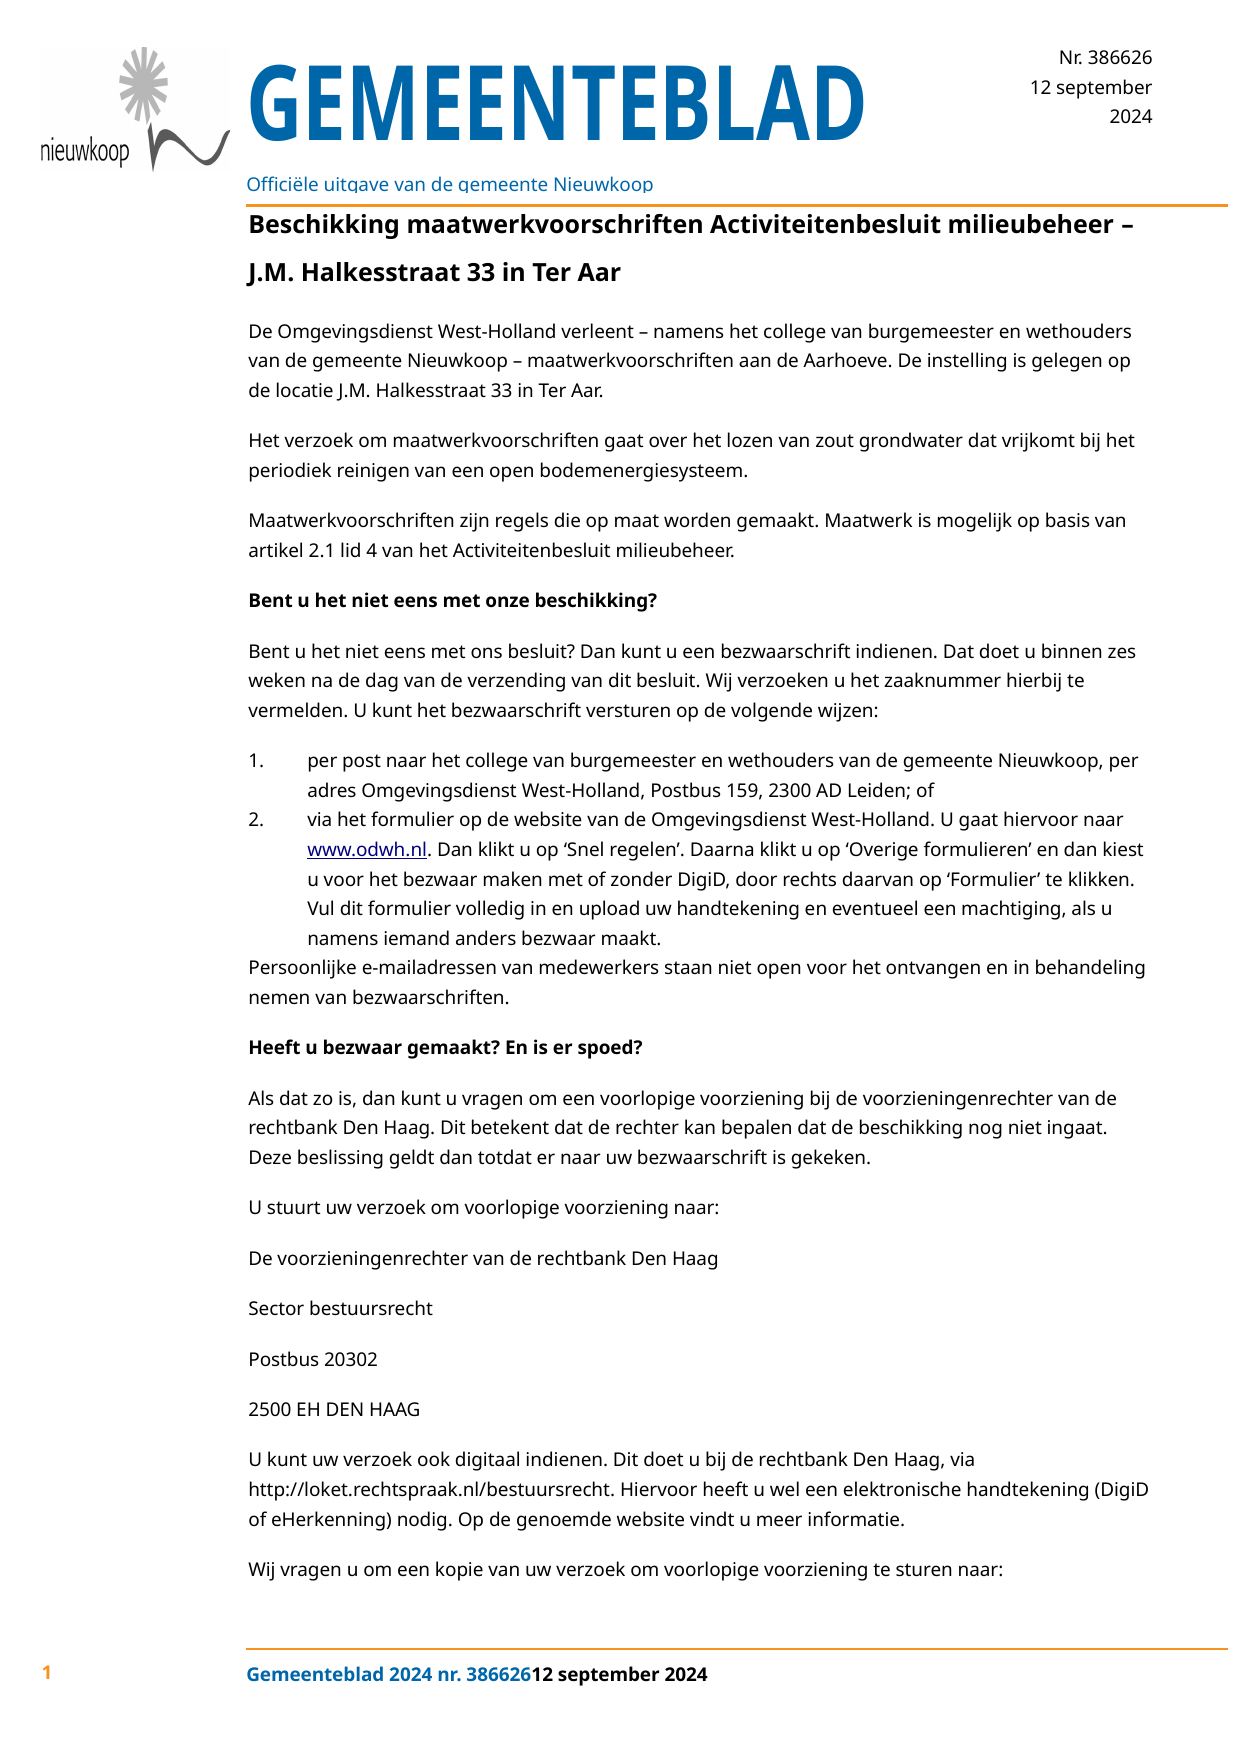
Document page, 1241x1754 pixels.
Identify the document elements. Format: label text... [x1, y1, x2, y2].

text Wij vragen u om een kopie van uw verzoek om voorlopige voorziening te sturen naar: [248, 1556, 1152, 1582]
text Sector bestuursrecht [248, 1295, 1152, 1321]
text De voorzieningenrechter van de rechtbank Den Haag [248, 1245, 1152, 1271]
text Postbus 20302 [248, 1346, 1152, 1372]
text U kunt uw verzoek ook digitaal indienen. Dit doet u bij de rechtbank Den Haag, via http://loket.rechtspraak.nl/bestuursrecht. Hiervoor heeft u wel een elektronische handtekening (DigiD of eHerkenning) nodig. Op de genoemde website vindt u meer informatie. [248, 1447, 1152, 1532]
text Bent u het niet eens met ons besluit? Dan kunt u een bezwaarschrift indienen. Dat doet u binnen zes weken na de dag van de verzending van dit besluit. Wij verzoeken u het zaaknummer hierbij te vermelden. U kunt het bezwaarschrift versturen op de volgende wijzen: [248, 638, 1152, 723]
picture [41, 47, 231, 172]
text Persoonlijke e-mailadressen van medewerkers staan niet open voor het ontvangen en in behandeling nemen van bezwaarschriften. [248, 954, 1152, 1010]
list per post naar het college van burgemeester en wethouders van de gemeente Nieuwkoop, per adres Omgevingsdienst West-Holland, Postbus 159, 2300 AD Leiden; of [248, 747, 1152, 803]
text De Omgevingsdienst West-Holland verleent – namens het college van burgemeester en wethouders van de gemeente Nieuwkoop – maatwerkvoorschriften aan de Aarhoeve. De instelling is gelegen op de locatie J.M. Halkesstraat 33 in Ter Aar. [248, 318, 1152, 403]
text Bent u het niet eens met onze beschikking? [248, 587, 1152, 613]
text Maatwerkvoorschriften zijn regels die op maat worden gemaakt. Maatwerk is mogelijk op basis van artikel 2.1 lid 4 van het Activiteitenbesluit milieubeheer. [248, 507, 1152, 563]
text U stuurt uw verzoek om voorlopige voorziening naar: [248, 1194, 1152, 1220]
text 2500 EH DEN HAAG [248, 1396, 1152, 1422]
text Beschikking maatwerkvoorschriften Activiteitenbesluit milieubeheer – J.M. Halkesstraat 33 in Ter Aar [248, 207, 1152, 288]
list via het formulier op de website van de Omgevingsdienst West-Holland. U gaat hiervoor naar www.odwh.nl. Dan klikt u op ‘Snel regelen’. Daarna klikt u op ‘Overige formulieren’ en dan kiest u voor het bezwaar maken met of zonder DigiD, door rechts daarvan op ‘Formulier’ te klikken. Vul dit formulier volledig in en upload uw handtekening en eventueel een machtiging, als u namens iemand anders bezwaar maakt. [248, 807, 1152, 951]
text Het verzoek om maatwerkvoorschriften gaat over het lozen van zout grondwater dat vrijkomt bij het periodiek reinigen van een open bodemenergiesysteem. [248, 427, 1152, 483]
text Heeft u bezwaar gemaakt? En is er spoed? [248, 1034, 1152, 1060]
text Als dat zo is, dan kunt u vragen om een voorlopige voorziening bij de voorzieningenrechter van de rechtbank Den Haag. Dit betekent dat de rechter kan bepalen dat de beschikking nog niet ingaat. Deze beslissing geldt dan totdat er naar uw bezwaarschrift is gekeken. [248, 1085, 1152, 1170]
